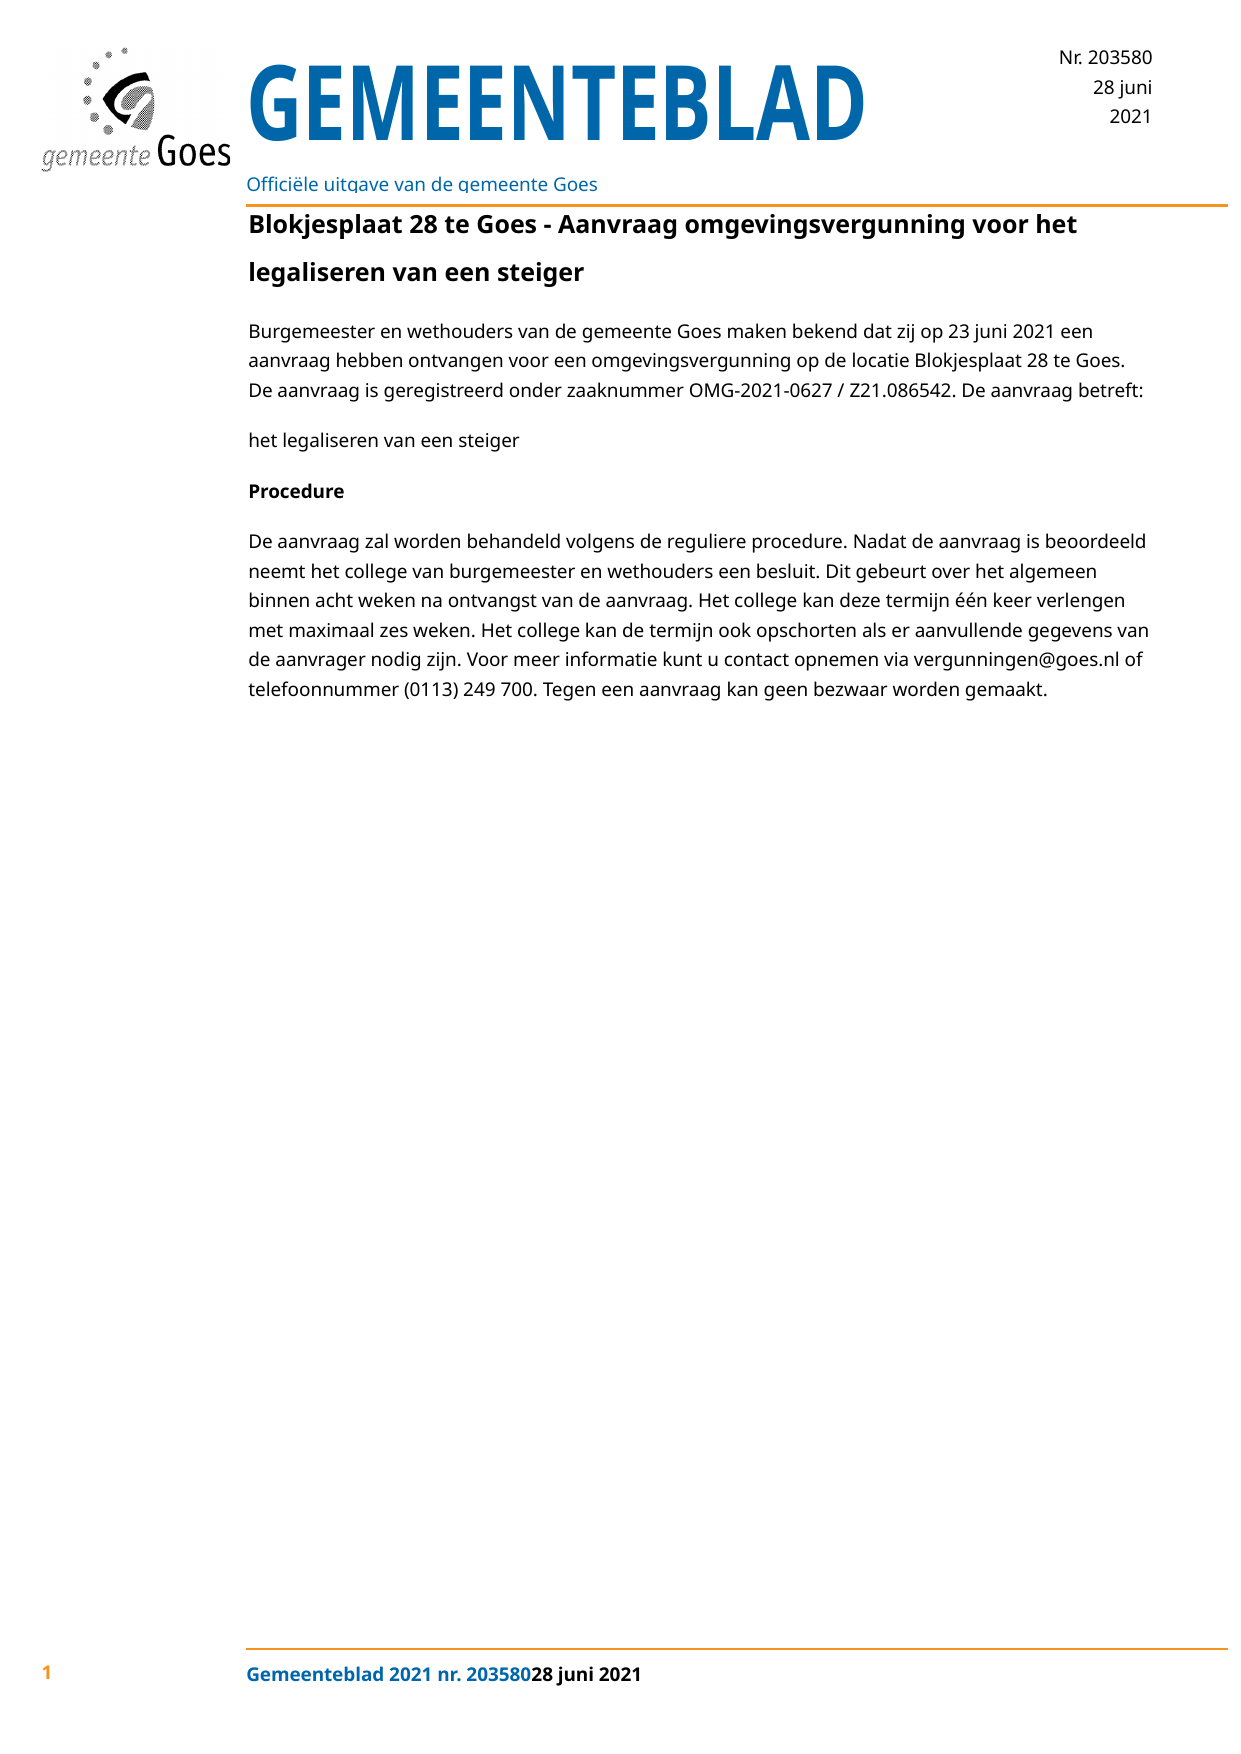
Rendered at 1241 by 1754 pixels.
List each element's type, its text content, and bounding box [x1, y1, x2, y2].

text Procedure [248, 478, 1152, 504]
text Burgemeester en wethouders van de gemeente Goes maken bekend dat zij op 23 juni 2021 een aanvraag hebben ontvangen voor een omgevingsvergunning op de locatie Blokjesplaat 28 te Goes. De aanvraag is geregistreerd onder zaaknummer OMG-2021-0627 / Z21.086542. De aanvraag betreft: [248, 318, 1152, 403]
text het legaliseren van een steiger [248, 427, 1152, 453]
picture [41, 47, 231, 172]
text De aanvraag zal worden behandeld volgens de reguliere procedure. Nadat de aanvraag is beoordeeld neemt het college van burgemeester en wethouders een besluit. Dit gebeurt over het algemeen binnen acht weken na ontvangst van de aanvraag. Het college kan deze termijn één keer verlengen met maximaal zes weken. Het college kan de termijn ook opschorten als er aanvullende gegevens van de aanvrager nodig zijn. Voor meer informatie kunt u contact opnemen via vergunningen@goes.nl of telefoonnummer (0113) 249 700. Tegen een aanvraag kan geen bezwaar worden gemaakt. [248, 528, 1152, 702]
text Blokjesplaat 28 te Goes - Aanvraag omgevingsvergunning voor het legaliseren van een steiger [248, 207, 1152, 288]
